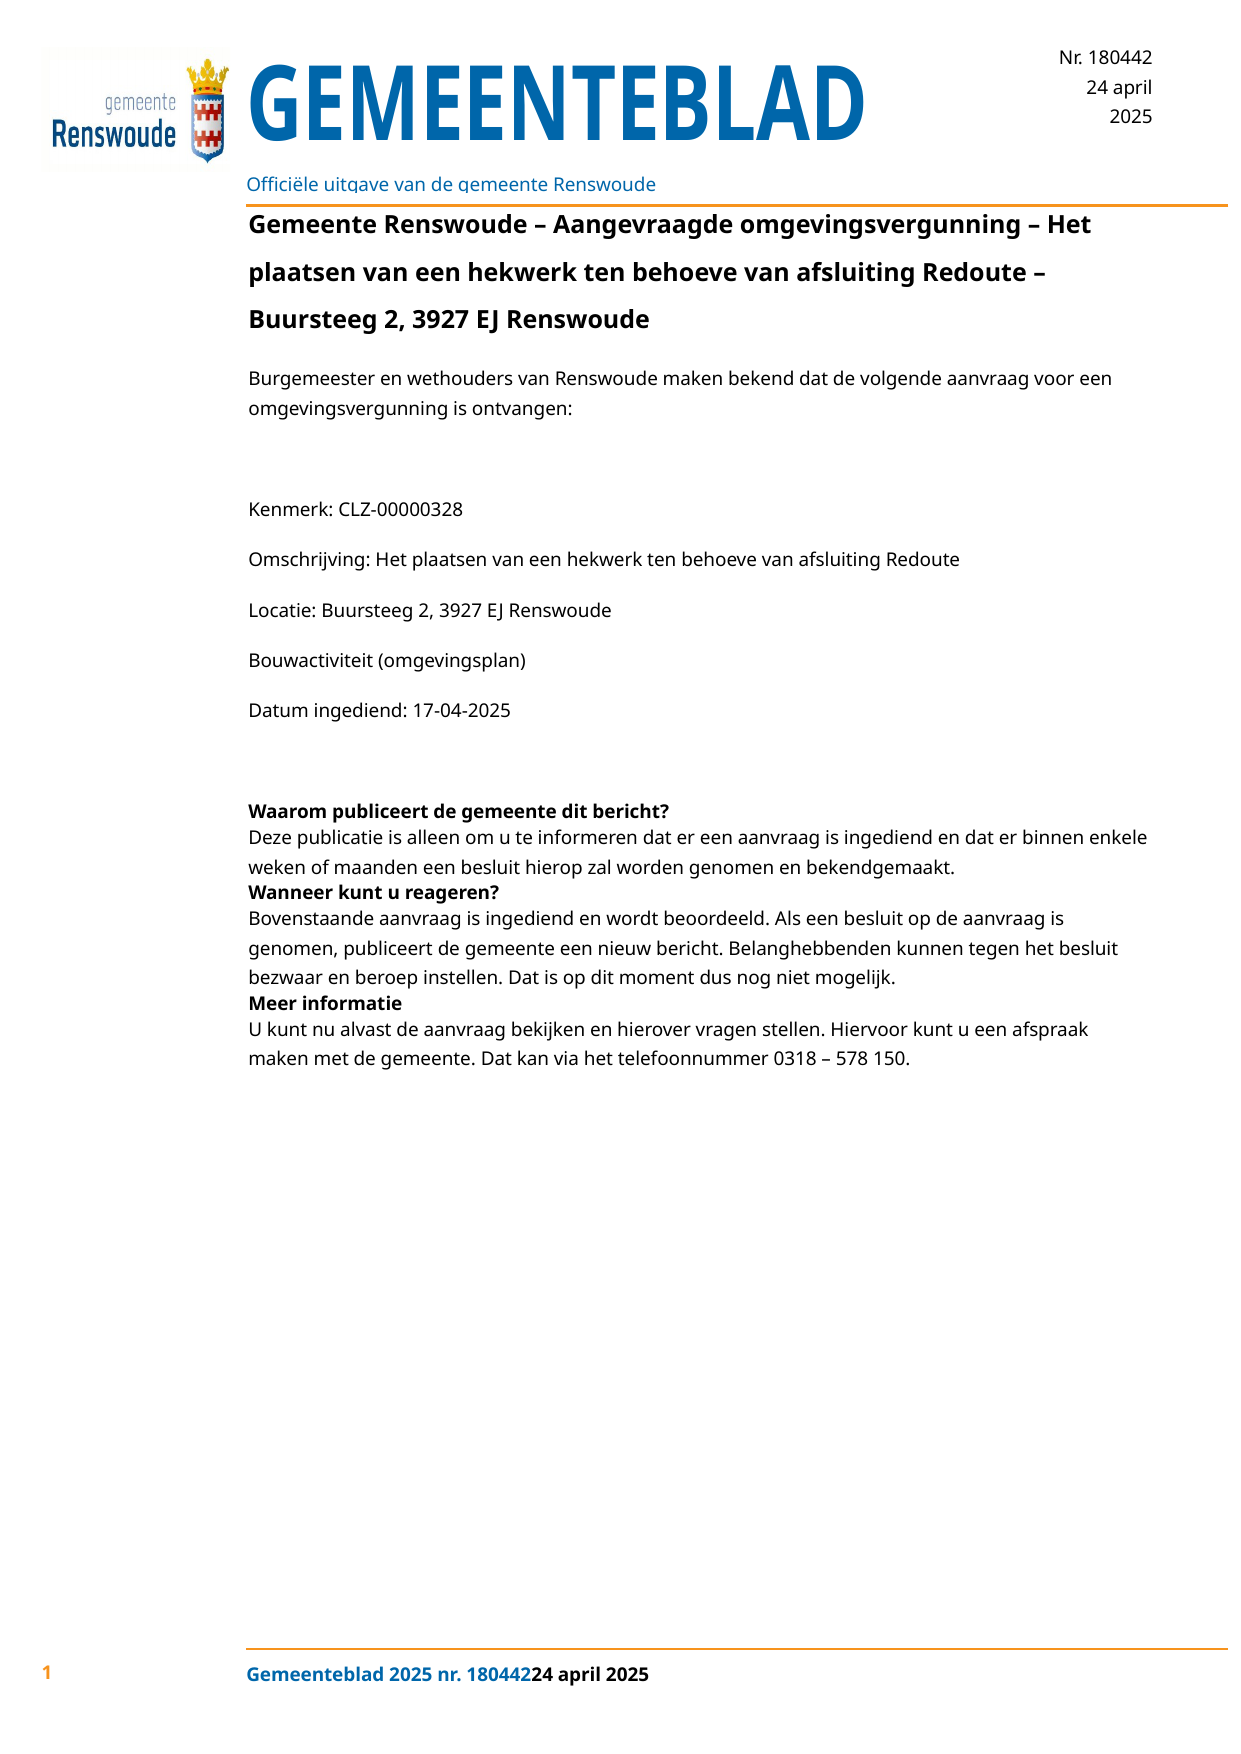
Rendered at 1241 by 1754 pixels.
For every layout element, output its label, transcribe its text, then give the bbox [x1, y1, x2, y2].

text Bouwactiviteit (omgevingsplan) [248, 647, 1152, 673]
table_cell Bovenstaande aanvraag is ingediend en wordt beoordeeld. Als een besluit op de aanvraag is genomen, publiceert de gemeente een nieuw bericht. Belanghebbenden kunnen tegen het besluit bezwaar en beroep instellen. Dat is op dit moment dus nog niet mogelijk. [248, 905, 1152, 990]
table_header Waarom publiceert de gemeente dit bericht? [248, 799, 1152, 824]
text Gemeente Renswoude – Aangevraagde omgevingsvergunning – Het plaatsen van een hekwerk ten behoeve van afsluiting Redoute – Buursteeg 2, 3927 EJ Renswoude [248, 207, 1152, 336]
text Burgemeester en wethouders van Renswoude maken bekend dat de volgende aanvraag voor een omgevingsvergunning is ontvangen: [248, 366, 1152, 421]
text Kenmerk: CLZ-00000328 [248, 496, 1152, 522]
text Datum ingediend: 17-04-2025 [248, 698, 1152, 723]
table_cell U kunt nu alvast de aanvraag bekijken en hierover vragen stellen. Hiervoor kunt u een afspraak maken met de gemeente. Dat kan via het telefoonnummer 0318 – 578 150. [248, 1016, 1152, 1071]
table_cell Wanneer kunt u reageren? [248, 880, 1152, 905]
table_cell Meer informatie [248, 990, 1152, 1016]
text Omschrijving: Het plaatsen van een hekwerk ten behoeve van afsluiting Redoute [248, 546, 1152, 572]
table_cell Deze publicatie is alleen om u te informeren dat er een aanvraag is ingediend en dat er binnen enkele weken of maanden een besluit hierop zal worden genomen en bekendgemaakt. [248, 824, 1152, 879]
text Locatie: Buursteeg 2, 3927 EJ Renswoude [248, 597, 1152, 622]
picture [41, 47, 231, 172]
